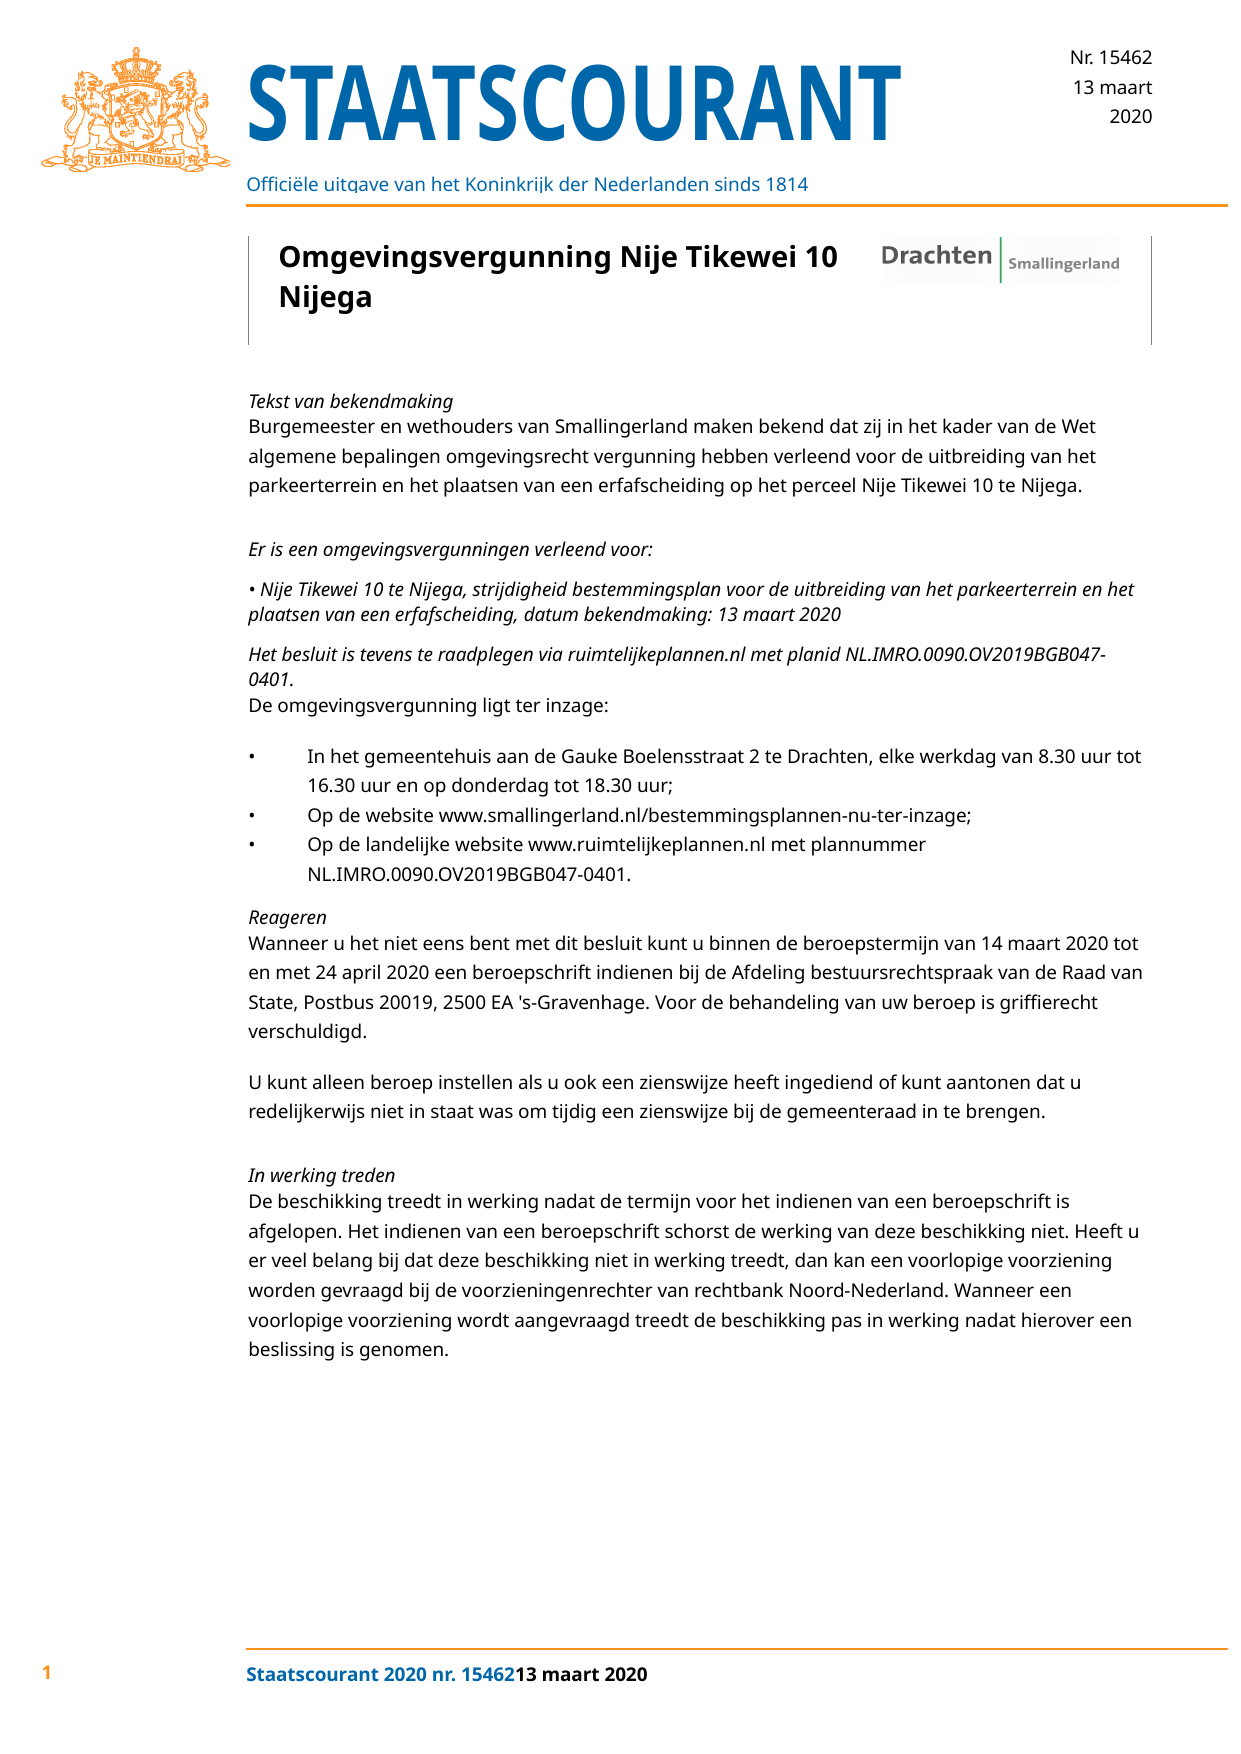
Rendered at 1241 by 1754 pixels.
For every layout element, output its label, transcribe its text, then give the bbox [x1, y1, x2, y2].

list Op de website www.smallingerland.nl/bestemmingsplannen-nu-ter-inzage; [248, 802, 1152, 828]
text U kunt alleen beroep instellen als u ook een zienswijze heeft ingediend of kunt aantonen dat u redelijkerwijs niet in staat was om tijdig een zienswijze bij de gemeenteraad in te brengen. [248, 1069, 1152, 1124]
text Wanneer u het niet eens bent met dit besluit kunt u binnen de beroepstermijn van 14 maart 2020 tot en met 24 april 2020 een beroepschrift indienen bij de Afdeling bestuursrechtspraak van de Raad van State, Postbus 20019, 2500 EA 's-Gravenhage. Voor de behandeling van uw beroep is griffierecht verschuldigd. [248, 930, 1152, 1044]
text Tekst van bekendmaking [248, 388, 1152, 413]
list In het gemeentehuis aan de Gauke Boelensstraat 2 te Drachten, elke werkdag van 8.30 uur tot 16.30 uur en op donderdag tot 18.30 uur; [248, 743, 1152, 798]
text De omgevingsvergunning ligt ter inzage: [248, 692, 1152, 718]
text In werking treden [248, 1163, 1152, 1188]
picture [41, 47, 231, 172]
list Op de landelijke website www.ruimtelijkeplannen.nl met plannummer NL.IMRO.0090.OV2019BGB047-0401. [248, 832, 1152, 887]
text Het besluit is tevens te raadplegen via ruimtelijkeplannen.nl met planid NL.IMRO.0090.OV2019BGB047-0401. [248, 641, 1152, 692]
table_header [850, 236, 1151, 345]
text • Nije Tikewei 10 te Nijega, strijdigheid bestemmingsplan voor de uitbreiding van het parkeerterrein en het plaatsen van een erfafscheiding, datum bekendmaking: 13 maart 2020 [248, 576, 1152, 627]
table_header Omgevingsvergunning Nije Tikewei 10 Nijega [249, 236, 850, 345]
text Burgemeester en wethouders van Smallingerland maken bekend dat zij in het kader van de Wet algemene bepalingen omgevingsrecht vergunning hebben verleend voor de uitbreiding van het parkeerterrein en het plaatsen van een erfafscheiding op het perceel Nije Tikewei 10 te Nijega. [248, 413, 1152, 498]
text Reageren [248, 904, 1152, 930]
text De beschikking treedt in werking nadat de termijn voor het indienen van een beroepschrift is afgelopen. Het indienen van een beroepschrift schorst de werking van deze beschikking niet. Heeft u er veel belang bij dat deze beschikking niet in werking treedt, dan kan een voorlopige voorziening worden gevraagd bij de voorzieningenrechter van rechtbank Noord-Nederland. Wanneer een voorlopige voorziening wordt aangevraagd treedt de beschikking pas in werking nadat hierover een beslissing is genomen. [248, 1188, 1152, 1362]
text Er is een omgevingsvergunningen verleend voor: [248, 537, 1152, 562]
picture [882, 236, 1119, 284]
